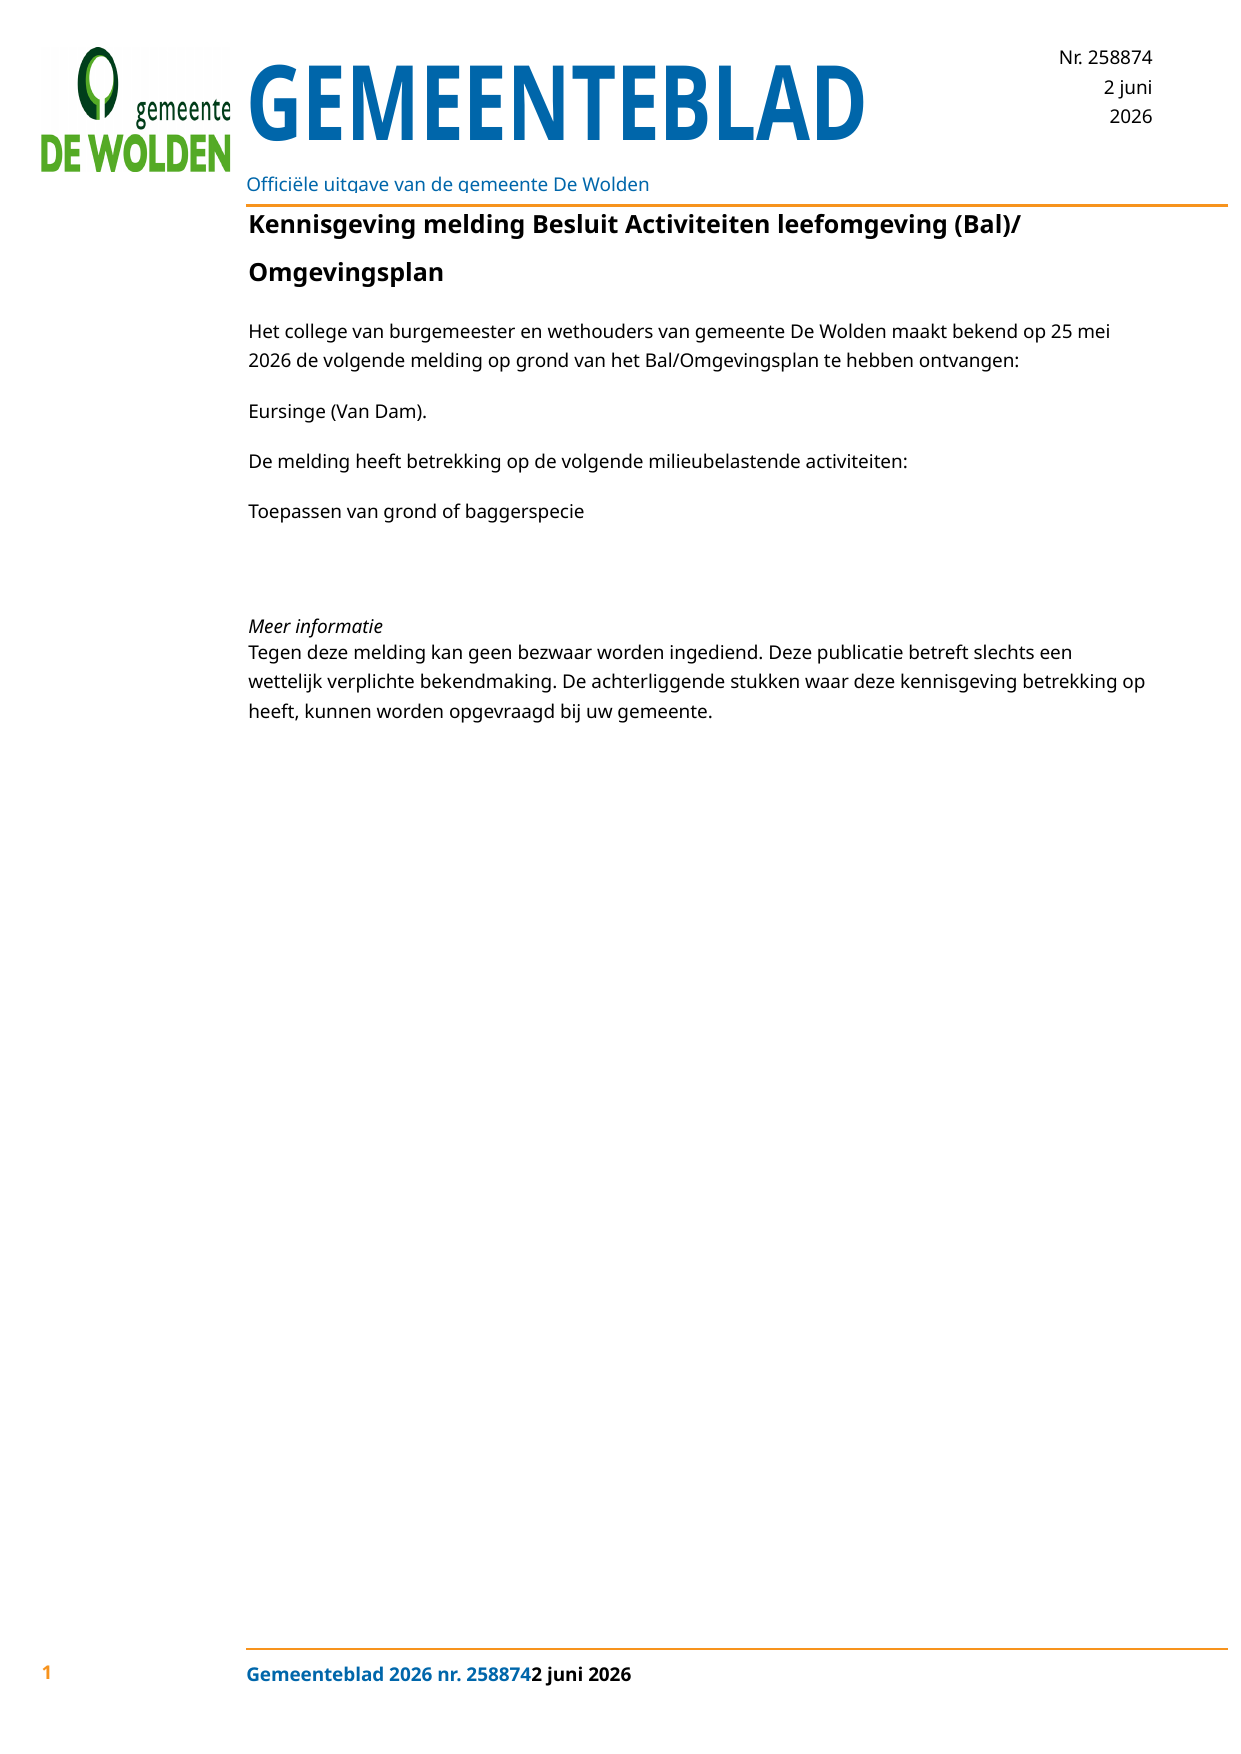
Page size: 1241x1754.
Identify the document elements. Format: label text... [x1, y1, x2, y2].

text Kennisgeving melding Besluit Activiteiten leefomgeving (Bal)/ Omgevingsplan [248, 207, 1152, 288]
text Toepassen van grond of baggerspecie [248, 499, 1152, 524]
text Meer informatie [248, 613, 1152, 639]
text Het college van burgemeester en wethouders van gemeente De Wolden maakt bekend op 25 mei 2026 de volgende melding op grond van het Bal/Omgevingsplan te hebben ontvangen: [248, 318, 1152, 373]
picture [41, 47, 231, 172]
text De melding heeft betrekking op de volgende milieubelastende activiteiten: [248, 448, 1152, 474]
text Tegen deze melding kan geen bezwaar worden ingediend. Deze publicatie betreft slechts een wettelijk verplichte bekendmaking. De achterliggende stukken waar deze kennisgeving betrekking op heeft, kunnen worden opgevraagd bij uw gemeente. [248, 639, 1152, 724]
text Eursinge (Van Dam). [248, 398, 1152, 424]
